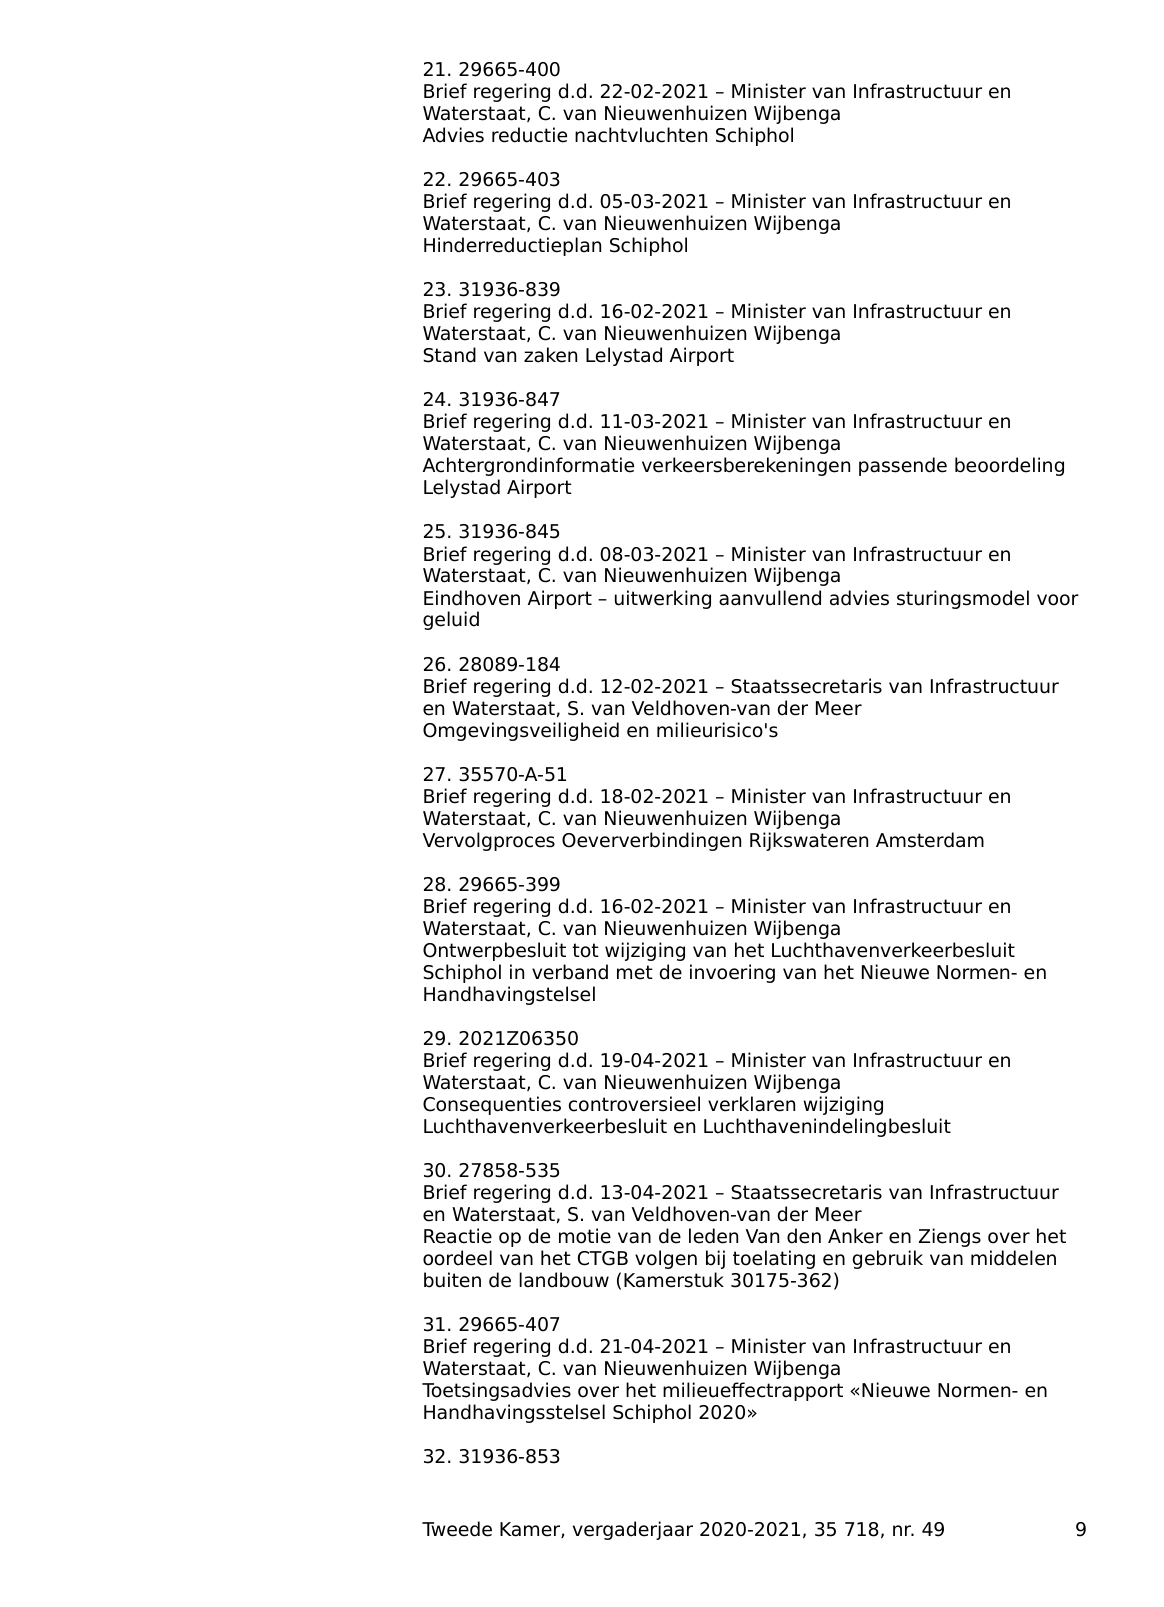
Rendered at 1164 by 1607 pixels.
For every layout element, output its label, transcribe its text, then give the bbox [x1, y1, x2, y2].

text 24. 31936-847 [422, 389, 1087, 411]
text Eindhoven Airport – uitwerking aanvullend advies sturingsmodel voor geluid [422, 587, 1087, 631]
text 22. 29665-403 [422, 169, 1087, 191]
text Stand van zaken Lelystad Airport [422, 345, 1087, 367]
text Brief regering d.d. 11-03-2021 – Minister van Infrastructuur en Waterstaat, C. van Nieuwenhuizen Wijbenga [422, 411, 1087, 455]
text Hinderreductieplan Schiphol [422, 235, 1087, 257]
text Ontwerpbesluit tot wijziging van het Luchthavenverkeerbesluit Schiphol in verband met de invoering van het Nieuwe Normen- en Handhavingstelsel [422, 940, 1087, 1006]
text Advies reductie nachtvluchten Schiphol [422, 125, 1087, 147]
text 29. 2021Z06350 [422, 1028, 1087, 1050]
text Vervolgproces Oeververbindingen Rijkswateren Amsterdam [422, 829, 1087, 852]
text 25. 31936-845 [422, 521, 1087, 543]
text Brief regering d.d. 13-04-2021 – Staatssecretaris van Infrastructuur en Waterstaat, S. van Veldhoven-van der Meer [422, 1182, 1087, 1226]
text 30. 27858-535 [422, 1160, 1087, 1182]
text Brief regering d.d. 16-02-2021 – Minister van Infrastructuur en Waterstaat, C. van Nieuwenhuizen Wijbenga [422, 896, 1087, 940]
text 31. 29665-407 [422, 1314, 1087, 1336]
text Brief regering d.d. 21-04-2021 – Minister van Infrastructuur en Waterstaat, C. van Nieuwenhuizen Wijbenga [422, 1336, 1087, 1380]
text Brief regering d.d. 05-03-2021 – Minister van Infrastructuur en Waterstaat, C. van Nieuwenhuizen Wijbenga [422, 191, 1087, 235]
text 32. 31936-853 [422, 1446, 1087, 1468]
text Brief regering d.d. 12-02-2021 – Staatssecretaris van Infrastructuur en Waterstaat, S. van Veldhoven-van der Meer [422, 676, 1087, 719]
text Achtergrondinformatie verkeersberekeningen passende beoordeling Lelystad Airport [422, 455, 1087, 499]
text 21. 29665-400 [422, 59, 1087, 81]
text Reactie op de motie van de leden Van den Anker en Ziengs over het oordeel van het CTGB volgen bij toelating en gebruik van middelen buiten de landbouw (Kamerstuk 30175-362) [422, 1226, 1087, 1292]
text 28. 29665-399 [422, 874, 1087, 896]
text Brief regering d.d. 19-04-2021 – Minister van Infrastructuur en Waterstaat, C. van Nieuwenhuizen Wijbenga [422, 1050, 1087, 1094]
text Brief regering d.d. 08-03-2021 – Minister van Infrastructuur en Waterstaat, C. van Nieuwenhuizen Wijbenga [422, 543, 1087, 587]
text 26. 28089-184 [422, 653, 1087, 676]
text Brief regering d.d. 18-02-2021 – Minister van Infrastructuur en Waterstaat, C. van Nieuwenhuizen Wijbenga [422, 786, 1087, 829]
text Consequenties controversieel verklaren wijziging Luchthavenverkeerbesluit en Luchthavenindelingbesluit [422, 1094, 1087, 1138]
text Toetsingsadvies over het milieueffectrapport «Nieuwe Normen- en Handhavingsstelsel Schiphol 2020» [422, 1380, 1087, 1424]
text Brief regering d.d. 22-02-2021 – Minister van Infrastructuur en Waterstaat, C. van Nieuwenhuizen Wijbenga [422, 81, 1087, 125]
text 23. 31936-839 [422, 279, 1087, 301]
text 27. 35570-A-51 [422, 764, 1087, 786]
text Omgevingsveiligheid en milieurisico's [422, 719, 1087, 741]
text Brief regering d.d. 16-02-2021 – Minister van Infrastructuur en Waterstaat, C. van Nieuwenhuizen Wijbenga [422, 301, 1087, 345]
